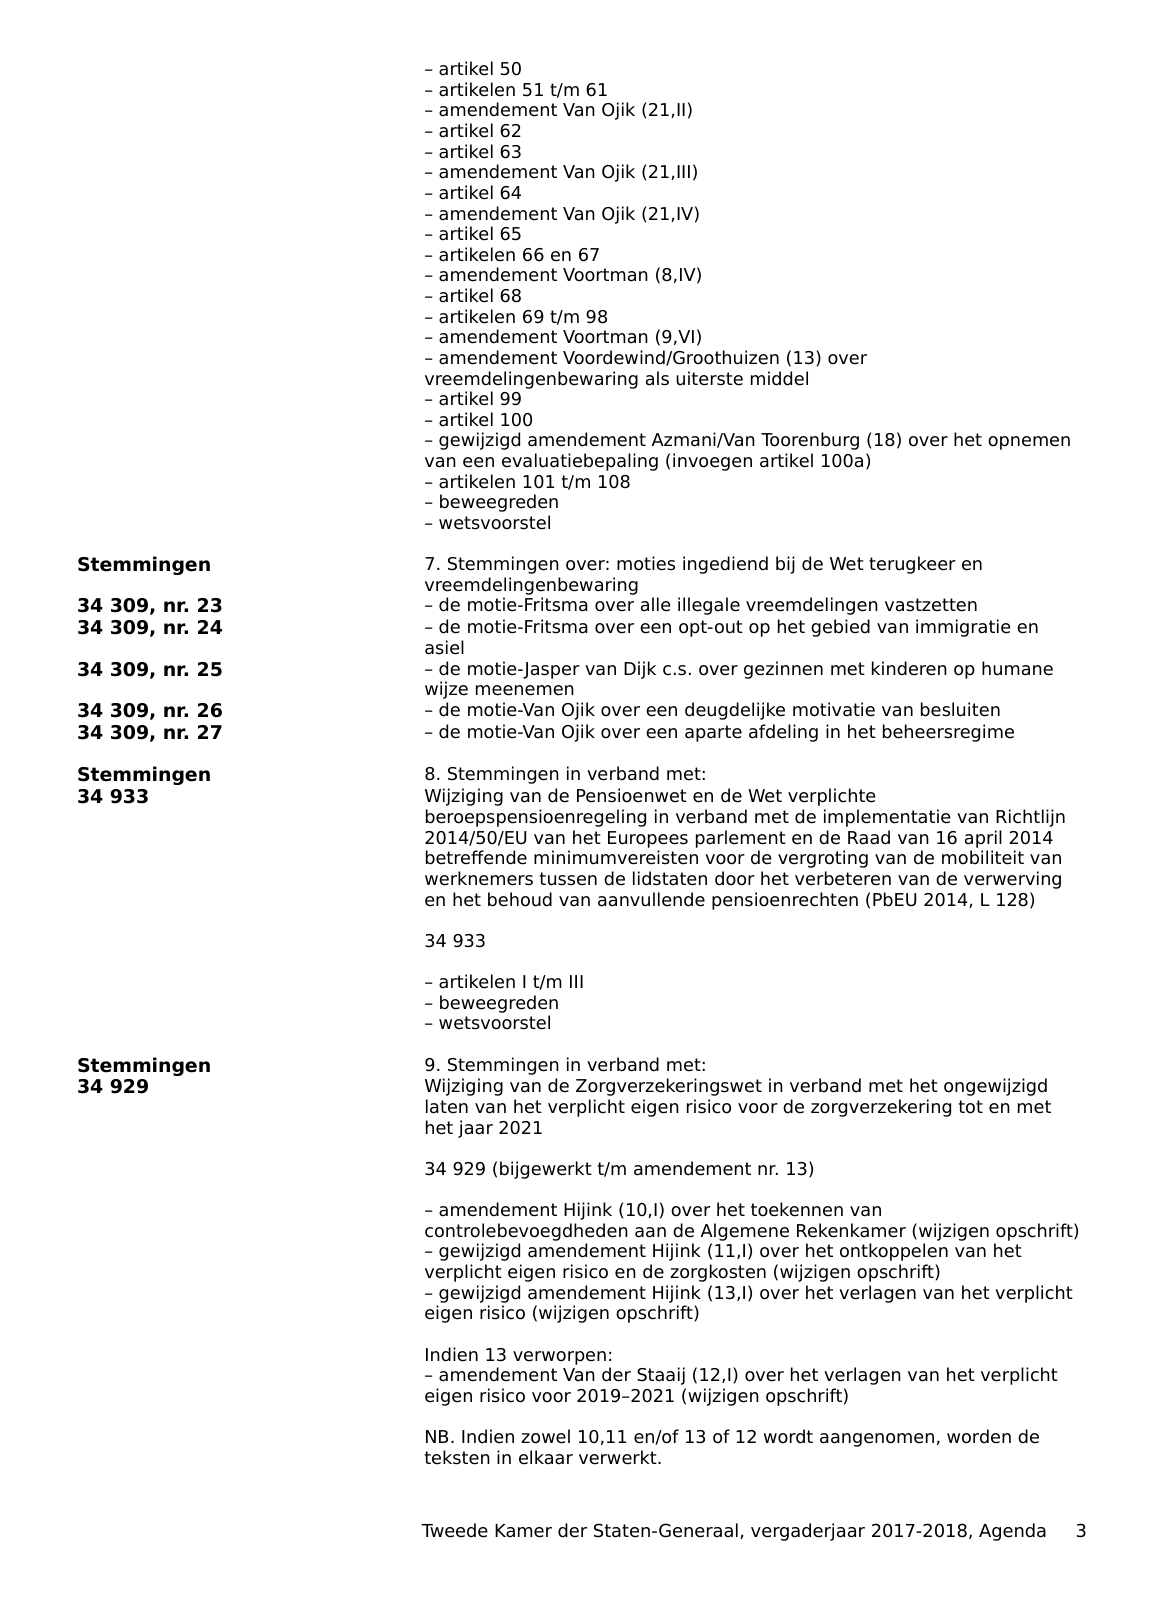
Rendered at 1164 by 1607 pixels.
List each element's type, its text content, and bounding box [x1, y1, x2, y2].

table_cell [401, 59, 418, 80]
table_cell [401, 659, 418, 700]
table_cell Stemmingen [77, 764, 401, 786]
table_cell [77, 307, 401, 327]
table_cell [77, 1200, 401, 1241]
table_cell [77, 410, 401, 430]
table_cell [401, 993, 418, 1013]
table_cell [401, 492, 418, 513]
table_cell [401, 617, 418, 658]
table_cell [401, 142, 418, 162]
table_cell – artikel 63 [418, 142, 1087, 162]
table_cell Indien 13 verworpen: [418, 1345, 1087, 1365]
table_cell – de motie-Fritsma over een opt-out op het gebied van immigratie en asiel [418, 617, 1087, 658]
table_cell – beweegreden [418, 492, 1087, 513]
table_cell [401, 744, 418, 764]
table_cell [77, 1180, 401, 1200]
table_cell – amendement Voordewind/Groothuizen (13) over vreemdelingenbewaring als uiterste middel [418, 348, 1087, 389]
table_cell – amendement Van Ojik (21,II) [418, 100, 1087, 121]
table_cell [77, 121, 401, 142]
table_cell [77, 245, 401, 265]
table_cell [401, 1283, 418, 1324]
table_cell [401, 554, 418, 595]
table_cell – wetsvoorstel [418, 1013, 1087, 1034]
table_cell [401, 700, 418, 722]
table_cell [77, 492, 401, 513]
table_cell [77, 1345, 401, 1365]
table_cell [401, 348, 418, 389]
table_cell [77, 100, 401, 121]
table_cell [77, 1283, 401, 1324]
table_cell 7. Stemmingen over: moties ingediend bij de Wet terugkeer en vreemdelingenbewaring [418, 554, 1087, 595]
table_cell – artikel 68 [418, 286, 1087, 307]
table_cell [418, 1034, 1087, 1054]
table_cell [401, 1200, 418, 1241]
table_cell [77, 1138, 401, 1159]
table_cell [401, 80, 418, 100]
table_cell [401, 410, 418, 430]
table_cell [401, 513, 418, 533]
table_cell [77, 389, 401, 410]
table_cell [418, 1406, 1087, 1427]
table_cell [401, 1180, 418, 1200]
table_cell [77, 1406, 401, 1427]
table_cell [77, 183, 401, 203]
table_cell [401, 595, 418, 617]
table_cell – amendement Voortman (8,IV) [418, 265, 1087, 286]
table_cell [401, 307, 418, 327]
table_cell [77, 1324, 401, 1344]
table_cell [401, 951, 418, 972]
table_cell [77, 204, 401, 224]
table_cell Stemmingen [77, 1055, 401, 1076]
table_cell [401, 534, 418, 554]
table_cell [418, 1138, 1087, 1159]
table_cell [401, 286, 418, 307]
table_cell [401, 183, 418, 203]
table_cell [77, 162, 401, 183]
table_cell 34 933 [418, 931, 1087, 951]
table_cell – artikel 99 [418, 389, 1087, 410]
table_cell [401, 389, 418, 410]
table_cell – artikelen I t/m III [418, 972, 1087, 993]
table_cell [401, 245, 418, 265]
table_cell [77, 513, 401, 533]
table_cell [401, 972, 418, 993]
table_cell [401, 430, 418, 472]
table_cell [77, 931, 401, 951]
table_cell [77, 1427, 401, 1468]
table_cell – gewijzigd amendement Hijink (11,I) over het ontkoppelen van het verplicht eigen risico en de zorgkosten (wijzigen opschrift) [418, 1241, 1087, 1283]
table_cell [77, 472, 401, 492]
table_cell [77, 1365, 401, 1406]
table_cell – de motie-Fritsma over alle illegale vreemdelingen vastzetten [418, 595, 1087, 617]
table_cell Wijziging van de Pensioenwet en de Wet verplichte beroepspensioenregeling in verband met de implementatie van Richtlijn 2014/50/EU van het Europees parlement en de Raad van 16 april 2014 betreffende minimumvereisten voor de vergroting van de mobiliteit van werknemers tussen de lidstaten door het verbeteren van de verwerving en het behoud van aanvullende pensioenrechten (PbEU 2014, L 128) [418, 786, 1087, 910]
table_cell [401, 100, 418, 121]
table_cell [401, 1138, 418, 1159]
table_cell [401, 224, 418, 245]
table_cell – wetsvoorstel [418, 513, 1087, 533]
table_cell – artikel 100 [418, 410, 1087, 430]
table_cell [77, 1241, 401, 1283]
table_cell – artikel 64 [418, 183, 1087, 203]
table_cell [401, 204, 418, 224]
table_cell [77, 80, 401, 100]
table_cell [401, 472, 418, 492]
table_cell [77, 951, 401, 972]
table_cell – amendement Van der Staaij (12,I) over het verlagen van het verplicht eigen risico voor 2019–2021 (wijzigen opschrift) [418, 1365, 1087, 1406]
table_cell [401, 931, 418, 951]
table_cell [401, 1324, 418, 1344]
table_cell [401, 1159, 418, 1179]
table_cell [77, 910, 401, 931]
table_cell [77, 327, 401, 348]
table_cell – de motie-Van Ojik over een deugdelijke motivatie van besluiten [418, 700, 1087, 722]
table_cell – amendement Voortman (9,VI) [418, 327, 1087, 348]
table_cell [401, 1076, 418, 1138]
table_cell – artikel 65 [418, 224, 1087, 245]
table_cell – amendement Van Ojik (21,IV) [418, 204, 1087, 224]
table_cell [401, 265, 418, 286]
table_cell [401, 1365, 418, 1406]
table_cell 34 309, nr. 26 [77, 700, 401, 722]
table_cell [418, 534, 1087, 554]
table_cell [77, 286, 401, 307]
table_cell – artikel 62 [418, 121, 1087, 142]
table_cell 34 309, nr. 27 [77, 722, 401, 744]
table_cell [401, 910, 418, 931]
table_cell [77, 265, 401, 286]
table_cell [401, 1034, 418, 1054]
table_cell – gewijzigd amendement Hijink (13,I) over het verlagen van het verplicht eigen risico (wijzigen opschrift) [418, 1283, 1087, 1324]
table_cell 34 309, nr. 23 [77, 595, 401, 617]
table_cell [77, 972, 401, 993]
table_cell [77, 224, 401, 245]
table_cell – amendement Hijink (10,I) over het toekennen van controlebevoegdheden aan de Algemene Rekenkamer (wijzigen opschrift) [418, 1200, 1087, 1241]
table_cell [77, 1013, 401, 1034]
table_cell [401, 1055, 418, 1076]
table_cell [77, 142, 401, 162]
table_cell 9. Stemmingen in verband met: [418, 1055, 1087, 1076]
table_cell – amendement Van Ojik (21,III) [418, 162, 1087, 183]
table_cell [401, 1241, 418, 1283]
table_cell [401, 121, 418, 142]
table_cell NB. Indien zowel 10,11 en/of 13 of 12 wordt aangenomen, worden de teksten in elkaar verwerkt. [418, 1427, 1087, 1468]
table_cell – artikelen 101 t/m 108 [418, 472, 1087, 492]
table_cell – artikelen 51 t/m 61 [418, 80, 1087, 100]
table_cell 34 933 [77, 786, 401, 910]
table_cell [401, 327, 418, 348]
table_cell [77, 1034, 401, 1054]
table_cell [77, 534, 401, 554]
table_cell [77, 744, 401, 764]
table_cell – artikelen 69 t/m 98 [418, 307, 1087, 327]
table_cell [77, 348, 401, 389]
table_cell – artikelen 66 en 67 [418, 245, 1087, 265]
table_cell Wijziging van de Zorgverzekeringswet in verband met het ongewijzigd laten van het verplicht eigen risico voor de zorgverzekering tot en met het jaar 2021 [418, 1076, 1087, 1138]
table_cell [77, 59, 401, 80]
table_cell 34 929 [77, 1076, 401, 1138]
table_cell [401, 786, 418, 910]
table_cell 34 309, nr. 25 [77, 659, 401, 700]
table_cell – beweegreden [418, 993, 1087, 1013]
table_cell – gewijzigd amendement Azmani/Van Toorenburg (18) over het opnemen van een evaluatiebepaling (invoegen artikel 100a) [418, 430, 1087, 472]
table_cell [418, 1324, 1087, 1344]
table_cell Stemmingen [77, 554, 401, 595]
table_cell [401, 722, 418, 744]
table_cell [77, 430, 401, 472]
table_cell 34 309, nr. 24 [77, 617, 401, 658]
table_cell [401, 162, 418, 183]
table_cell [418, 910, 1087, 931]
table_cell – artikel 50 [418, 59, 1087, 80]
table_cell – de motie-Jasper van Dijk c.s. over gezinnen met kinderen op humane wijze meenemen [418, 659, 1087, 700]
table_cell [77, 1159, 401, 1179]
table_cell 34 929 (bijgewerkt t/m amendement nr. 13) [418, 1159, 1087, 1179]
table_cell 8. Stemmingen in verband met: [418, 764, 1087, 786]
table_cell [401, 764, 418, 786]
table_cell [418, 1180, 1087, 1200]
table_cell – de motie-Van Ojik over een aparte afdeling in het beheersregime [418, 722, 1087, 744]
table_cell [401, 1013, 418, 1034]
table_cell [418, 744, 1087, 764]
table_cell [401, 1345, 418, 1365]
table_cell [77, 993, 401, 1013]
table_cell [401, 1427, 418, 1468]
table_cell [401, 1406, 418, 1427]
table_cell [418, 951, 1087, 972]
